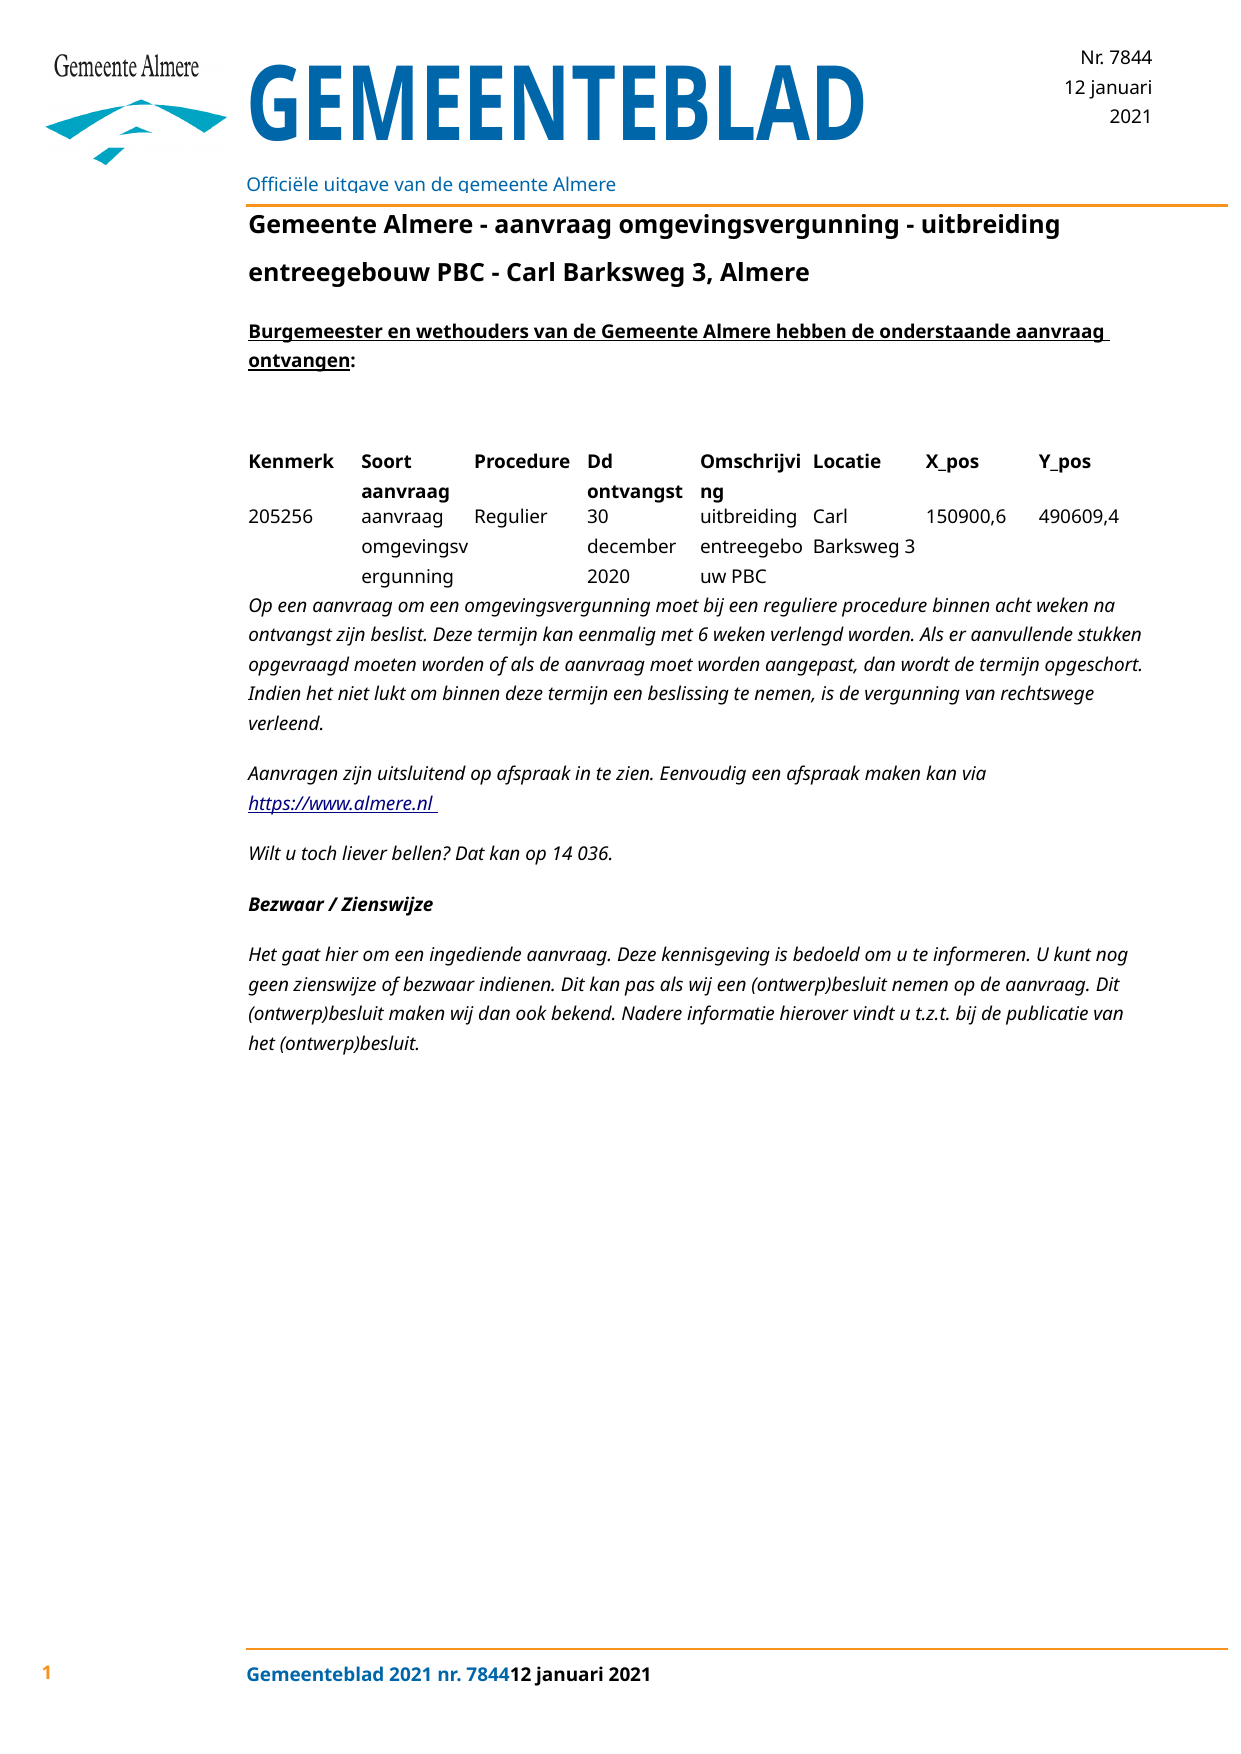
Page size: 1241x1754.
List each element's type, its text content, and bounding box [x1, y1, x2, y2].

table_cell 205256 [248, 504, 361, 589]
text Gemeente Almere - aanvraag omgevingsvergunning - uitbreiding entreegebouw PBC - Carl Barksweg 3, Almere [248, 207, 1152, 288]
table_cell 30 december 2020 [587, 504, 700, 589]
table_header Dd ontvangst [587, 449, 700, 504]
text Burgemeester en wethouders van de Gemeente Almere hebben de onderstaande aanvraag ontvangen: [248, 318, 1152, 373]
table_header Locatie [813, 449, 926, 504]
text Op een aanvraag om een omgevingsvergunning moet bij een reguliere procedure binnen acht weken na ontvangst zijn beslist. Deze termijn kan eenmalig met 6 weken verlengd worden. Als er aanvullende stukken opgevraagd moeten worden of als de aanvraag moet worden aangepast, dan wordt de termijn opgeschort. Indien het niet lukt om binnen deze termijn een beslissing te nemen, is de vergunning van rechtswege verleend. [248, 592, 1152, 736]
table_cell Carl Barksweg 3 [813, 504, 926, 589]
picture [41, 47, 231, 172]
table_cell Regulier [474, 504, 587, 589]
table_cell uitbreiding entreegebouw PBC [700, 504, 813, 589]
table_header Kenmerk [248, 449, 361, 504]
table_header Omschrijving [700, 449, 813, 504]
text Bezwaar / Zienswijze [248, 891, 1152, 917]
table_header Y_pos [1039, 449, 1152, 504]
table_header X_pos [926, 449, 1038, 504]
table_header Soort aanvraag [361, 449, 474, 504]
text Aanvragen zijn uitsluitend op afspraak in te zien. Eenvoudig een afspraak maken kan via https://www.almere.nl [248, 761, 1152, 816]
table_header Procedure [474, 449, 587, 504]
table_cell 490609,4 [1039, 504, 1152, 589]
table_cell 150900,6 [926, 504, 1038, 589]
text Wilt u toch liever bellen? Dat kan op 14 036. [248, 841, 1152, 866]
table_cell aanvraag omgevingsvergunning [361, 504, 474, 589]
text Het gaat hier om een ingediende aanvraag. Deze kennisgeving is bedoeld om u te informeren. U kunt nog geen zienswijze of bezwaar indienen. Dit kan pas als wij een (ontwerp)besluit nemen op de aanvraag. Dit (ontwerp)besluit maken wij dan ook bekend. Nadere informatie hierover vindt u t.z.t. bij de publicatie van het (ontwerp)besluit. [248, 941, 1152, 1056]
